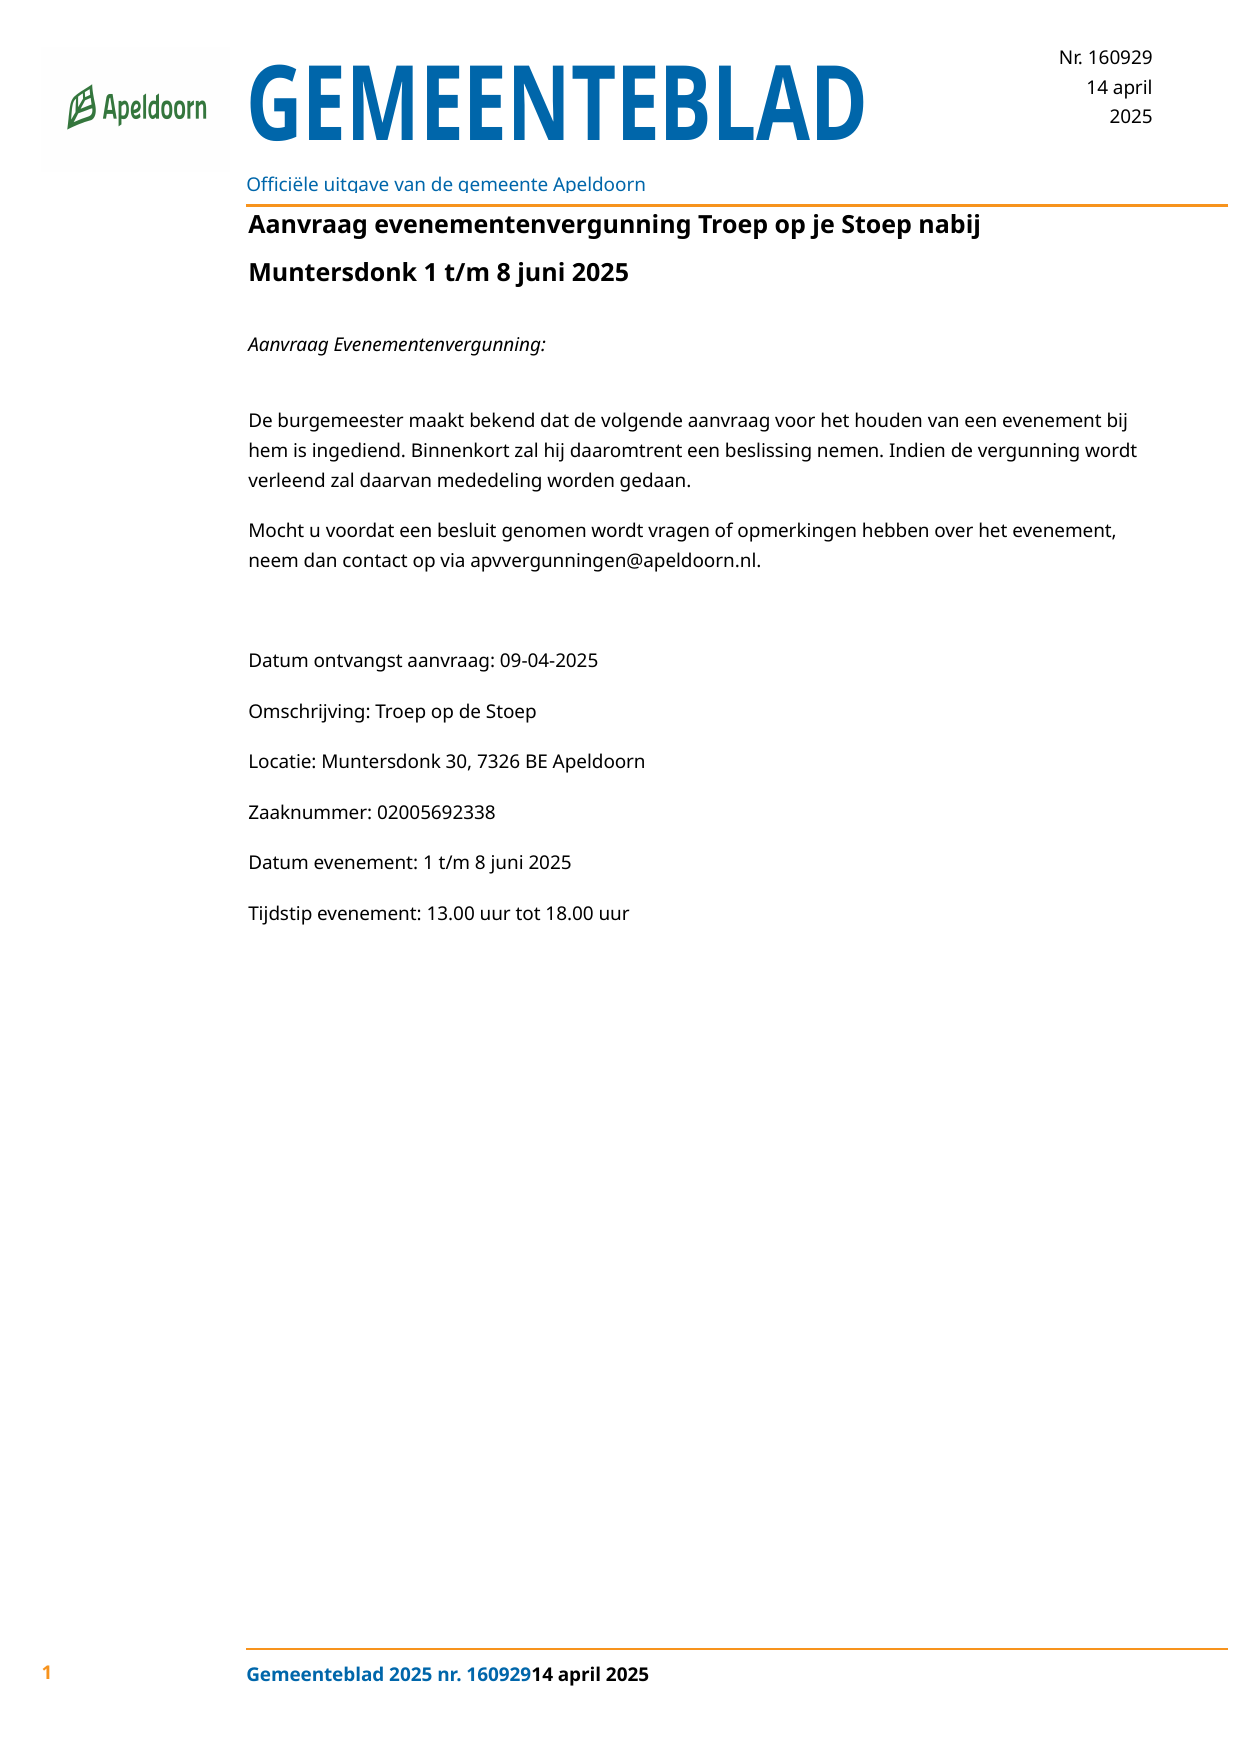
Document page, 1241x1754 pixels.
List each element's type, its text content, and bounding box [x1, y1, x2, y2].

text Datum ontvangst aanvraag: 09-04-2025 [248, 648, 1152, 673]
text Datum evenement: 1 t/m 8 juni 2025 [248, 849, 1152, 875]
text De burgemeester maakt bekend dat de volgende aanvraag voor het houden van een evenement bij hem is ingediend. Binnenkort zal hij daaromtrent een beslissing nemen. Indien de vergunning wordt verleend zal daarvan mededeling worden gedaan. [248, 408, 1152, 492]
text Tijdstip evenement: 13.00 uur tot 18.00 uur [248, 900, 1152, 925]
text Locatie: Muntersdonk 30, 7326 BE Apeldoorn [248, 748, 1152, 774]
text Aanvraag evenementenvergunning Troep op je Stoep nabij Muntersdonk 1 t/m 8 juni 2025 [248, 207, 1152, 288]
text Zaaknummer: 02005692338 [248, 799, 1152, 824]
text Mocht u voordat een besluit genomen wordt vragen of opmerkingen hebben over het evenement, neem dan contact op via apvvergunningen@apeldoorn.nl. [248, 517, 1152, 572]
text Omschrijving: Troep op de Stoep [248, 698, 1152, 724]
text Aanvraag Evenementenvergunning: [248, 331, 1152, 357]
picture [41, 47, 231, 172]
